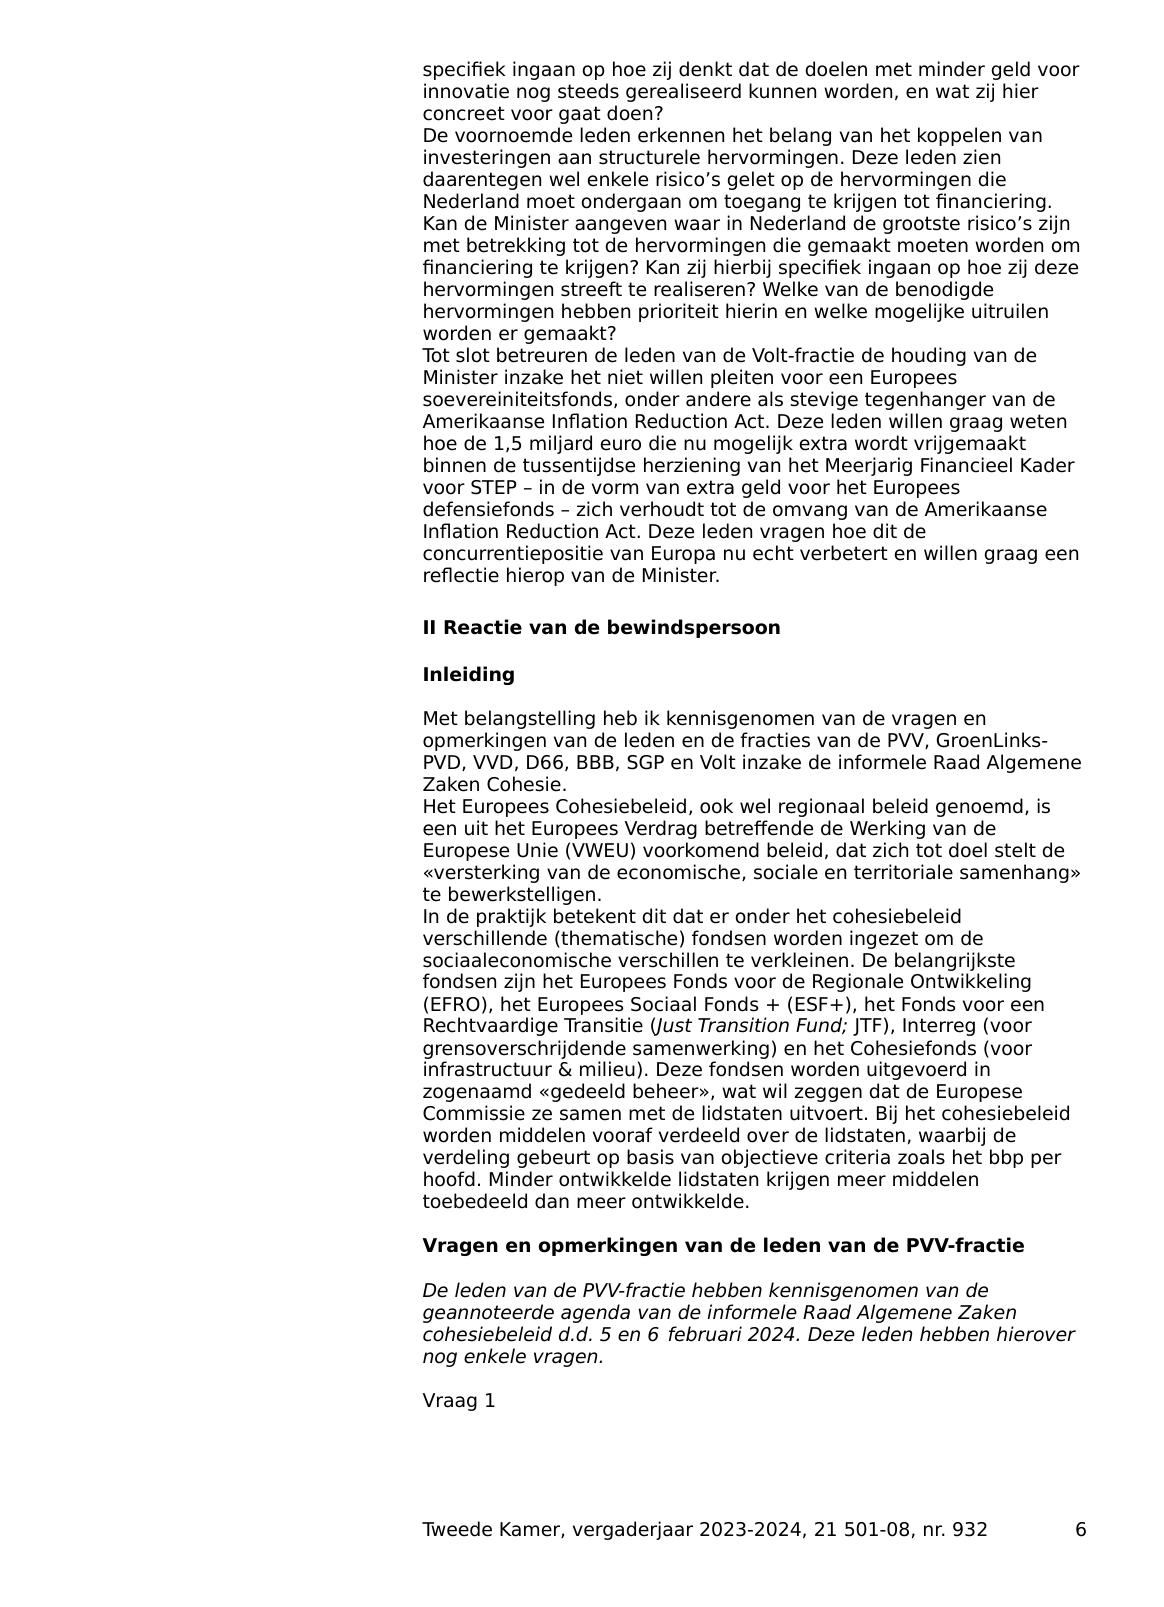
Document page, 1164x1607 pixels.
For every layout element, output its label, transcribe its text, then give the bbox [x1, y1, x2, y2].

text specifiek ingaan op hoe zij denkt dat de doelen met minder geld voor innovatie nog steeds gerealiseerd kunnen worden, en wat zij hier concreet voor gaat doen? [422, 59, 1087, 125]
text Tot slot betreuren de leden van de Volt-fractie de houding van de Minister inzake het niet willen pleiten voor een Europees soevereiniteitsfonds, onder andere als stevige tegenhanger van de Amerikaanse Inflation Reduction Act. Deze leden willen graag weten hoe de 1,5 miljard euro die nu mogelijk extra wordt vrijgemaakt binnen de tussentijdse herziening van het Meerjarig Financieel Kader voor STEP – in de vorm van extra geld voor het Europees defensiefonds – zich verhoudt tot de omvang van de Amerikaanse Inflation Reduction Act. Deze leden vragen hoe dit de concurrentiepositie van Europa nu echt verbetert en willen graag een reflectie hierop van de Minister. [422, 345, 1087, 587]
subtitle Inleiding [422, 663, 1087, 686]
text Het Europees Cohesiebeleid, ook wel regionaal beleid genoemd, is een uit het Europees Verdrag betreffende de Werking van de Europese Unie (VWEU) voorkomend beleid, dat zich tot doel stelt de «versterking van de economische, sociale en territoriale samenhang» te bewerkstelligen. [422, 796, 1087, 906]
text De voornoemde leden erkennen het belang van het koppelen van investeringen aan structurele hervormingen. Deze leden zien daarentegen wel enkele risico’s gelet op de hervormingen die Nederland moet ondergaan om toegang te krijgen tot financiering. Kan de Minister aangeven waar in Nederland de grootste risico’s zijn met betrekking tot de hervormingen die gemaakt moeten worden om financiering te krijgen? Kan zij hierbij specifiek ingaan op hoe zij deze hervormingen streeft te realiseren? Welke van de benodigde hervormingen hebben prioriteit hierin en welke mogelijke uitruilen worden er gemaakt? [422, 125, 1087, 345]
text Met belangstelling heb ik kennisgenomen van de vragen en opmerkingen van de leden en de fracties van de PVV, GroenLinks-PVD, VVD, D66, BBB, SGP en Volt inzake de informele Raad Algemene Zaken Cohesie. [422, 708, 1087, 796]
subtitle Vragen en opmerkingen van de leden van de PVV-fractie [422, 1235, 1087, 1257]
text De leden van de PVV-fractie hebben kennisgenomen van de geannoteerde agenda van de informele Raad Algemene Zaken cohesiebeleid d.d. 5 en 6 februari 2024. Deze leden hebben hierover nog enkele vragen. [422, 1279, 1087, 1367]
text Vraag 1 [422, 1390, 1087, 1412]
subtitle II Reactie van de bewindspersoon [422, 617, 1087, 638]
text In de praktijk betekent dit dat er onder het cohesiebeleid verschillende (thematische) fondsen worden ingezet om de sociaaleconomische verschillen te verkleinen. De belangrijkste fondsen zijn het Europees Fonds voor de Regionale Ontwikkeling (EFRO), het Europees Sociaal Fonds + (ESF+), het Fonds voor een Rechtvaardige Transitie (Just Transition Fund; JTF), Interreg (voor grensoverschrijdende samenwerking) en het Cohesiefonds (voor infrastructuur & milieu). Deze fondsen worden uitgevoerd in zogenaamd «gedeeld beheer», wat wil zeggen dat de Europese Commissie ze samen met de lidstaten uitvoert. Bij het cohesiebeleid worden middelen vooraf verdeeld over de lidstaten, waarbij de verdeling gebeurt op basis van objectieve criteria zoals het bbp per hoofd. Minder ontwikkelde lidstaten krijgen meer middelen toebedeeld dan meer ontwikkelde. [422, 906, 1087, 1213]
